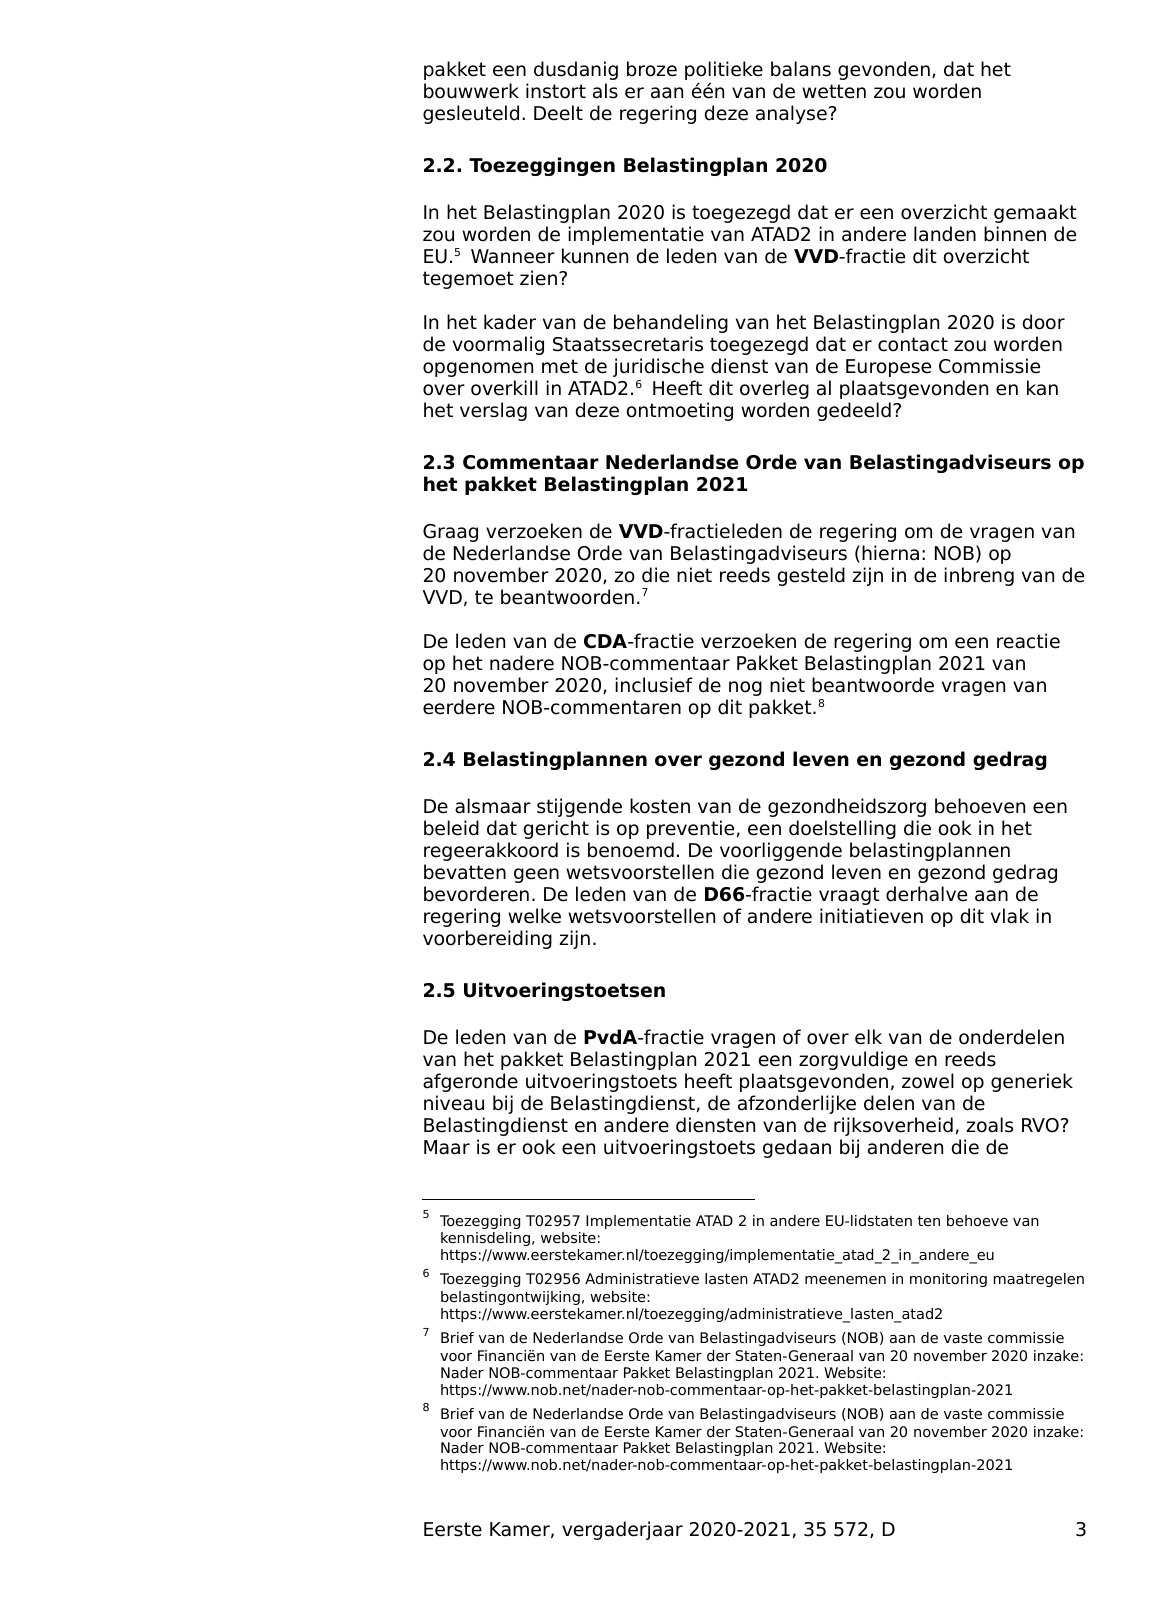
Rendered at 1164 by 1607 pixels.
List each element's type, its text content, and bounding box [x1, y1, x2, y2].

text De alsmaar stijgende kosten van de gezondheidszorg behoeven een beleid dat gericht is op preventie, een doelstelling die ook in het regeerakkoord is benoemd. De voorliggende belastingplannen bevatten geen wetsvoorstellen die gezond leven en gezond gedrag bevorderen. De leden van de D66-fractie vraagt derhalve aan de regering welke wetsvoorstellen of andere initiatieven op dit vlak in voorbereiding zijn. [422, 796, 1087, 950]
subtitle 2.4 Belastingplannen over gezond leven en gezond gedrag [422, 749, 1087, 771]
text De leden van de PvdA-fractie vragen of over elk van de onderdelen van het pakket Belastingplan 2021 een zorgvuldige en reeds afgeronde uitvoeringstoets heeft plaatsgevonden, zowel op generiek niveau bij de Belastingdienst, de afzonderlijke delen van de Belastingdienst en andere diensten van de rijksoverheid, zoals RVO? Maar is er ook een uitvoeringstoets gedaan bij anderen die de [422, 1027, 1087, 1159]
text Toezegging T02957 Implementatie ATAD 2 in andere EU-lidstaten ten behoeve van kennisdeling, website: https://www.eerstekamer.nl/toezegging/implementatie_atad_2_in_andere_eu [422, 1208, 1087, 1264]
text In het kader van de behandeling van het Belastingplan 2020 is door de voormalig Staatssecretaris toegezegd dat er contact zou worden opgenomen met de juridische dienst van de Europese Commissie over overkill in ATAD2. Heeft dit overleg al plaatsgevonden en kan het verslag van deze ontmoeting worden gedeeld? [422, 312, 1087, 422]
text Brief van de Nederlandse Orde van Belastingadviseurs (NOB) aan de vaste commissie voor Financiën van de Eerste Kamer der Staten-Generaal van 20 november 2020 inzake: Nader NOB-commentaar Pakket Belastingplan 2021. Website: https://www.nob.net/nader-nob-commentaar-op-het-pakket-belastingplan-2021 [422, 1402, 1087, 1474]
text Graag verzoeken de VVD-fractieleden de regering om de vragen van de Nederlandse Orde van Belastingadviseurs (hierna: NOB) op 20 november 2020, zo die niet reeds gesteld zijn in de inbreng van de VVD, te beantwoorden. [422, 521, 1087, 609]
text In het Belastingplan 2020 is toegezegd dat er een overzicht gemaakt zou worden de implementatie van ATAD2 in andere landen binnen de EU. Wanneer kunnen de leden van de VVD-fractie dit overzicht tegemoet zien? [422, 202, 1087, 290]
text De leden van de CDA-fractie verzoeken de regering om een reactie op het nadere NOB-commentaar Pakket Belastingplan 2021 van 20 november 2020, inclusief de nog niet beantwoorde vragen van eerdere NOB-commentaren op dit pakket. [422, 631, 1087, 719]
text Brief van de Nederlandse Orde van Belastingadviseurs (NOB) aan de vaste commissie voor Financiën van de Eerste Kamer der Staten-Generaal van 20 november 2020 inzake: Nader NOB-commentaar Pakket Belastingplan 2021. Website: https://www.nob.net/nader-nob-commentaar-op-het-pakket-belastingplan-2021 [422, 1326, 1087, 1399]
subtitle 2.2. Toezeggingen Belastingplan 2020 [422, 155, 1087, 177]
subtitle 2.5 Uitvoeringstoetsen [422, 980, 1087, 1002]
text Toezegging T02956 Administratieve lasten ATAD2 meenemen in monitoring maatregelen belastingontwijking, website: https://www.eerstekamer.nl/toezegging/administratieve_lasten_atad2 [422, 1267, 1087, 1323]
text pakket een dusdanig broze politieke balans gevonden, dat het bouwwerk instort als er aan één van de wetten zou worden gesleuteld. Deelt de regering deze analyse? [422, 59, 1087, 125]
subtitle 2.3 Commentaar Nederlandse Orde van Belastingadviseurs op het pakket Belastingplan 2021 [422, 452, 1087, 496]
